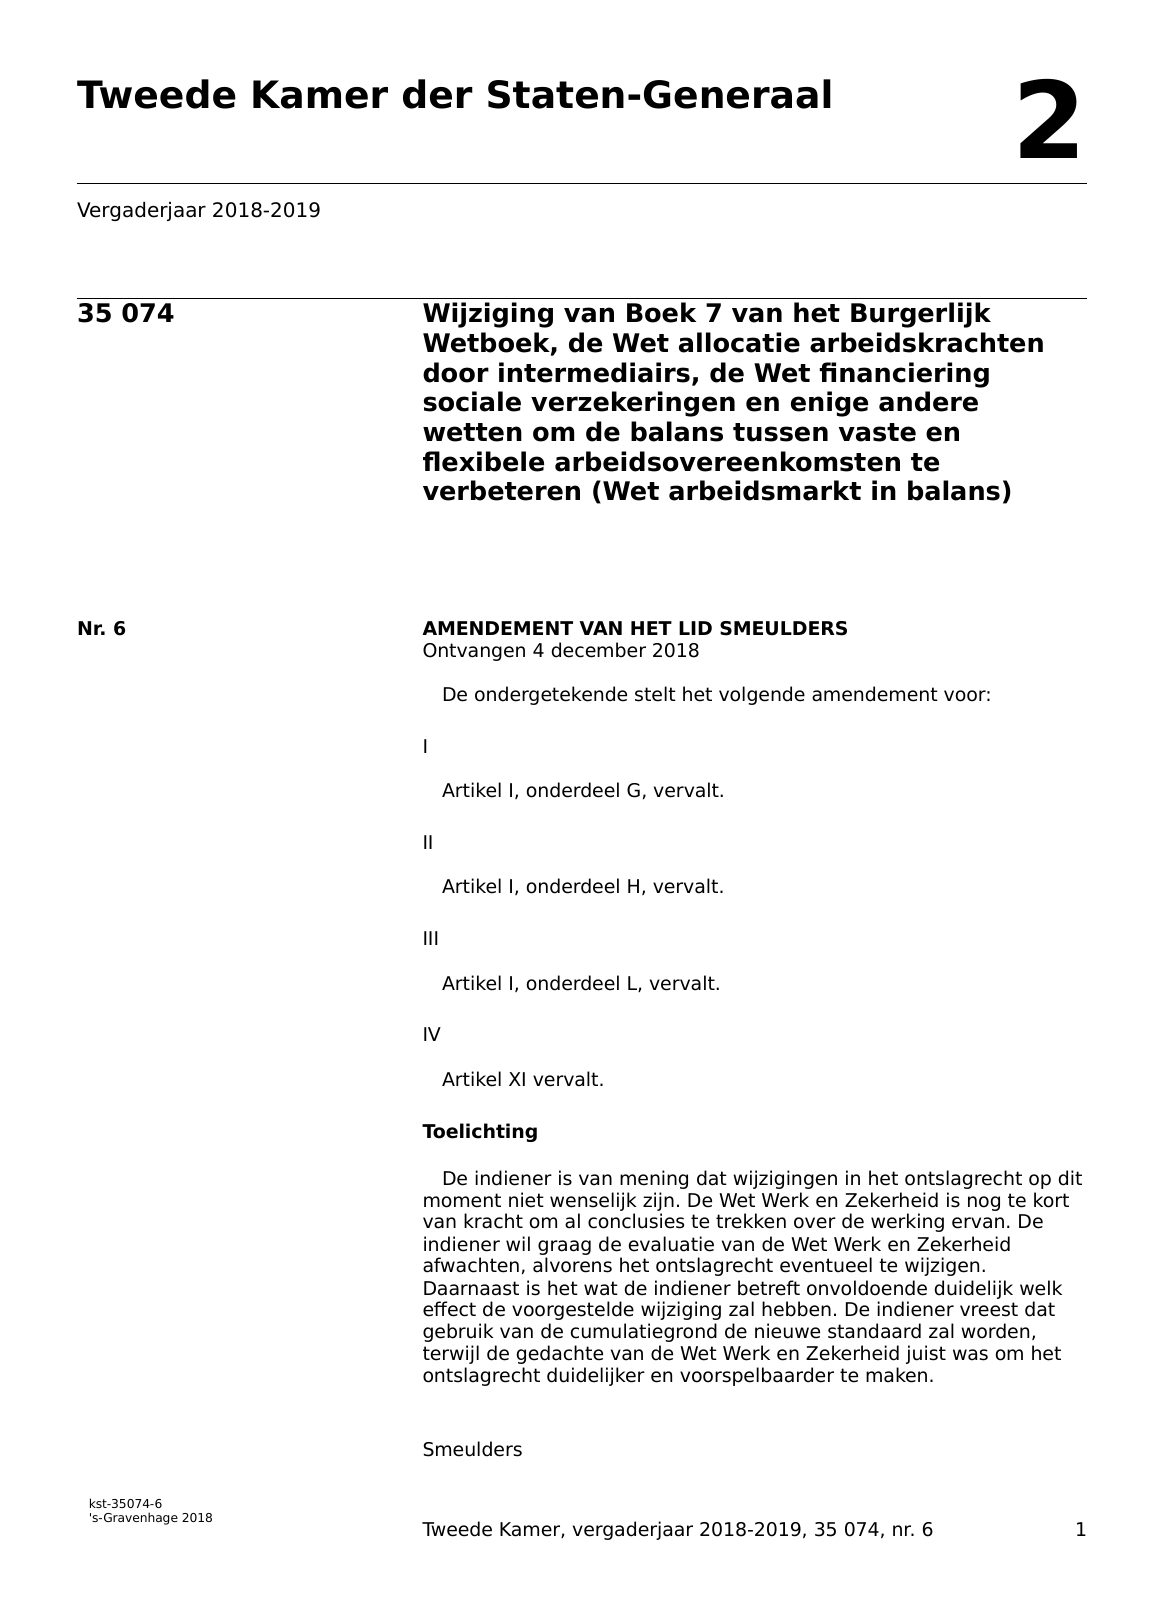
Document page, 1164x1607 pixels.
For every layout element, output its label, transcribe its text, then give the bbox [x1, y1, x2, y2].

table_header Tweede Kamer der Staten-Generaal [77, 59, 886, 183]
text kst-35074-6 [88, 1497, 323, 1511]
subtitle II [422, 832, 1087, 854]
subtitle I [422, 736, 1087, 758]
subtitle Nr. 6 AMENDEMENT VAN HET LID SMEULDERS [77, 618, 1087, 640]
text Artikel I, onderdeel H, vervalt. [422, 876, 1087, 898]
subtitle IV [422, 1024, 1087, 1046]
text Artikel XI vervalt. [422, 1068, 1087, 1091]
text Artikel I, onderdeel L, vervalt. [422, 972, 1087, 994]
text Artikel I, onderdeel G, vervalt. [422, 780, 1087, 802]
subtitle Toelichting [422, 1121, 1087, 1142]
table_header 2 [886, 59, 1087, 183]
text 's-Gravenhage 2018 [88, 1511, 323, 1525]
text Ontvangen 4 december 2018 [422, 640, 1087, 662]
subtitle III [422, 928, 1087, 950]
subtitle 35 074 Wijziging van Boek 7 van het Burgerlijk Wetboek, de Wet allocatie arbeidskrachten door intermediairs, de Wet financiering sociale verzekeringen en enige andere wetten om de balans tussen vaste en flexibele arbeidsovereenkomsten te verbeteren (Wet arbeidsmarkt in balans) [77, 299, 1087, 507]
text De ondergetekende stelt het volgende amendement voor: [422, 684, 1087, 706]
text De indiener is van mening dat wijzigingen in het ontslagrecht op dit moment niet wenselijk zijn. De Wet Werk en Zekerheid is nog te kort van kracht om al conclusies te trekken over de werking ervan. De indiener wil graag de evaluatie van de Wet Werk en Zekerheid afwachten, alvorens het ontslagrecht eventueel te wijzigen. Daarnaast is het wat de indiener betreft onvoldoende duidelijk welk effect de voorgestelde wijziging zal hebben. De indiener vreest dat gebruik van de cumulatiegrond de nieuwe standaard zal worden, terwijl de gedachte van de Wet Werk en Zekerheid juist was om het ontslagrecht duidelijker en voorspelbaarder te maken. [422, 1167, 1087, 1387]
table_cell Vergaderjaar 2018-2019 [77, 184, 1087, 298]
text Smeulders [422, 1417, 1087, 1461]
